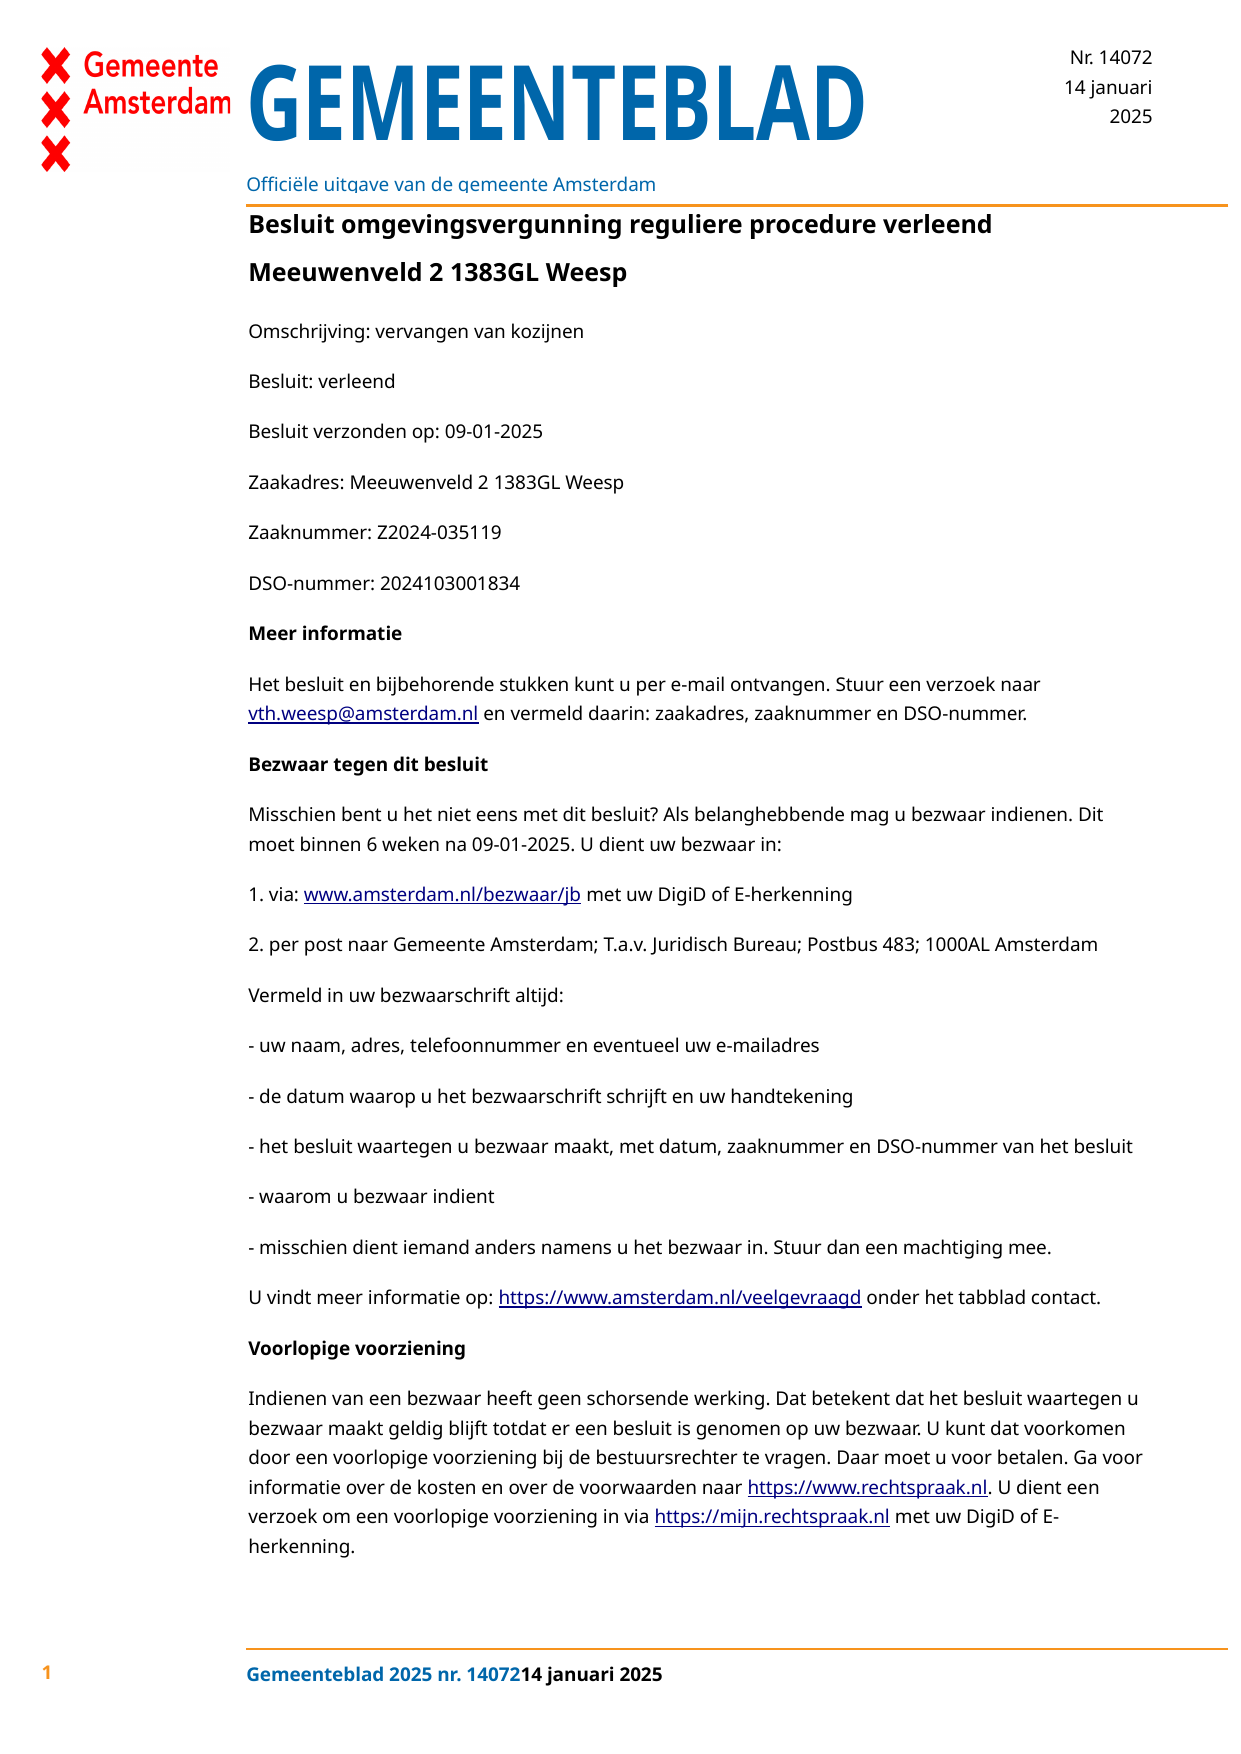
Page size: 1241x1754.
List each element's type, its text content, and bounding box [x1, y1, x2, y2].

text DSO-nummer: 2024103001834 [248, 570, 1152, 596]
text U vindt meer informatie op: https://www.amsterdam.nl/veelgevraagd onder het tabblad contact. [248, 1284, 1152, 1310]
text 2. per post naar Gemeente Amsterdam; T.a.v. Juridisch Bureau; Postbus 483; 1000AL Amsterdam [248, 932, 1152, 957]
text Besluit omgevingsvergunning reguliere procedure verleend Meeuwenveld 2 1383GL Weesp [248, 207, 1152, 288]
text - waarom u bezwaar indient [248, 1184, 1152, 1209]
text Meer informatie [248, 620, 1152, 646]
text Indienen van een bezwaar heeft geen schorsende werking. Dat betekent dat het besluit waartegen u bezwaar maakt geldig blijft totdat er een besluit is genomen op uw bezwaar. U kunt dat voorkomen door een voorlopige voorziening bij de bestuursrechter te vragen. Daar moet u voor betalen. Ga voor informatie over de kosten en over de voorwaarden naar https://www.rechtspraak.nl. U dient een verzoek om een voorlopige voorziening in via https://mijn.rechtspraak.nl met uw DigiD of E-herkenning. [248, 1385, 1152, 1559]
text - de datum waarop u het bezwaarschrift schrijft en uw handtekening [248, 1083, 1152, 1109]
text Voorlopige voorziening [248, 1335, 1152, 1361]
text Het besluit en bijbehorende stukken kunt u per e-mail ontvangen. Stuur een verzoek naar vth.weesp@amsterdam.nl en vermeld daarin: zaakadres, zaaknummer en DSO-nummer. [248, 671, 1152, 726]
text - het besluit waartegen u bezwaar maakt, met datum, zaaknummer en DSO-nummer van het besluit [248, 1133, 1152, 1159]
text Besluit: verleend [248, 368, 1152, 394]
text Omschrijving: vervangen van kozijnen [248, 318, 1152, 344]
text Zaakadres: Meeuwenveld 2 1383GL Weesp [248, 469, 1152, 495]
text Zaaknummer: Z2024-035119 [248, 519, 1152, 545]
text - uw naam, adres, telefoonnummer en eventueel uw e-mailadres [248, 1032, 1152, 1058]
picture [41, 47, 231, 172]
text Misschien bent u het niet eens met dit besluit? Als belanghebbende mag u bezwaar indienen. Dit moet binnen 6 weken na 09-01-2025. U dient uw bezwaar in: [248, 801, 1152, 857]
text Vermeld in uw bezwaarschrift altijd: [248, 982, 1152, 1008]
text 1. via: www.amsterdam.nl/bezwaar/jb met uw DigiD of E-herkenning [248, 881, 1152, 907]
text Bezwaar tegen dit besluit [248, 751, 1152, 777]
text Besluit verzonden op: 09-01-2025 [248, 419, 1152, 444]
text - misschien dient iemand anders namens u het bezwaar in. Stuur dan een machtiging mee. [248, 1234, 1152, 1260]
